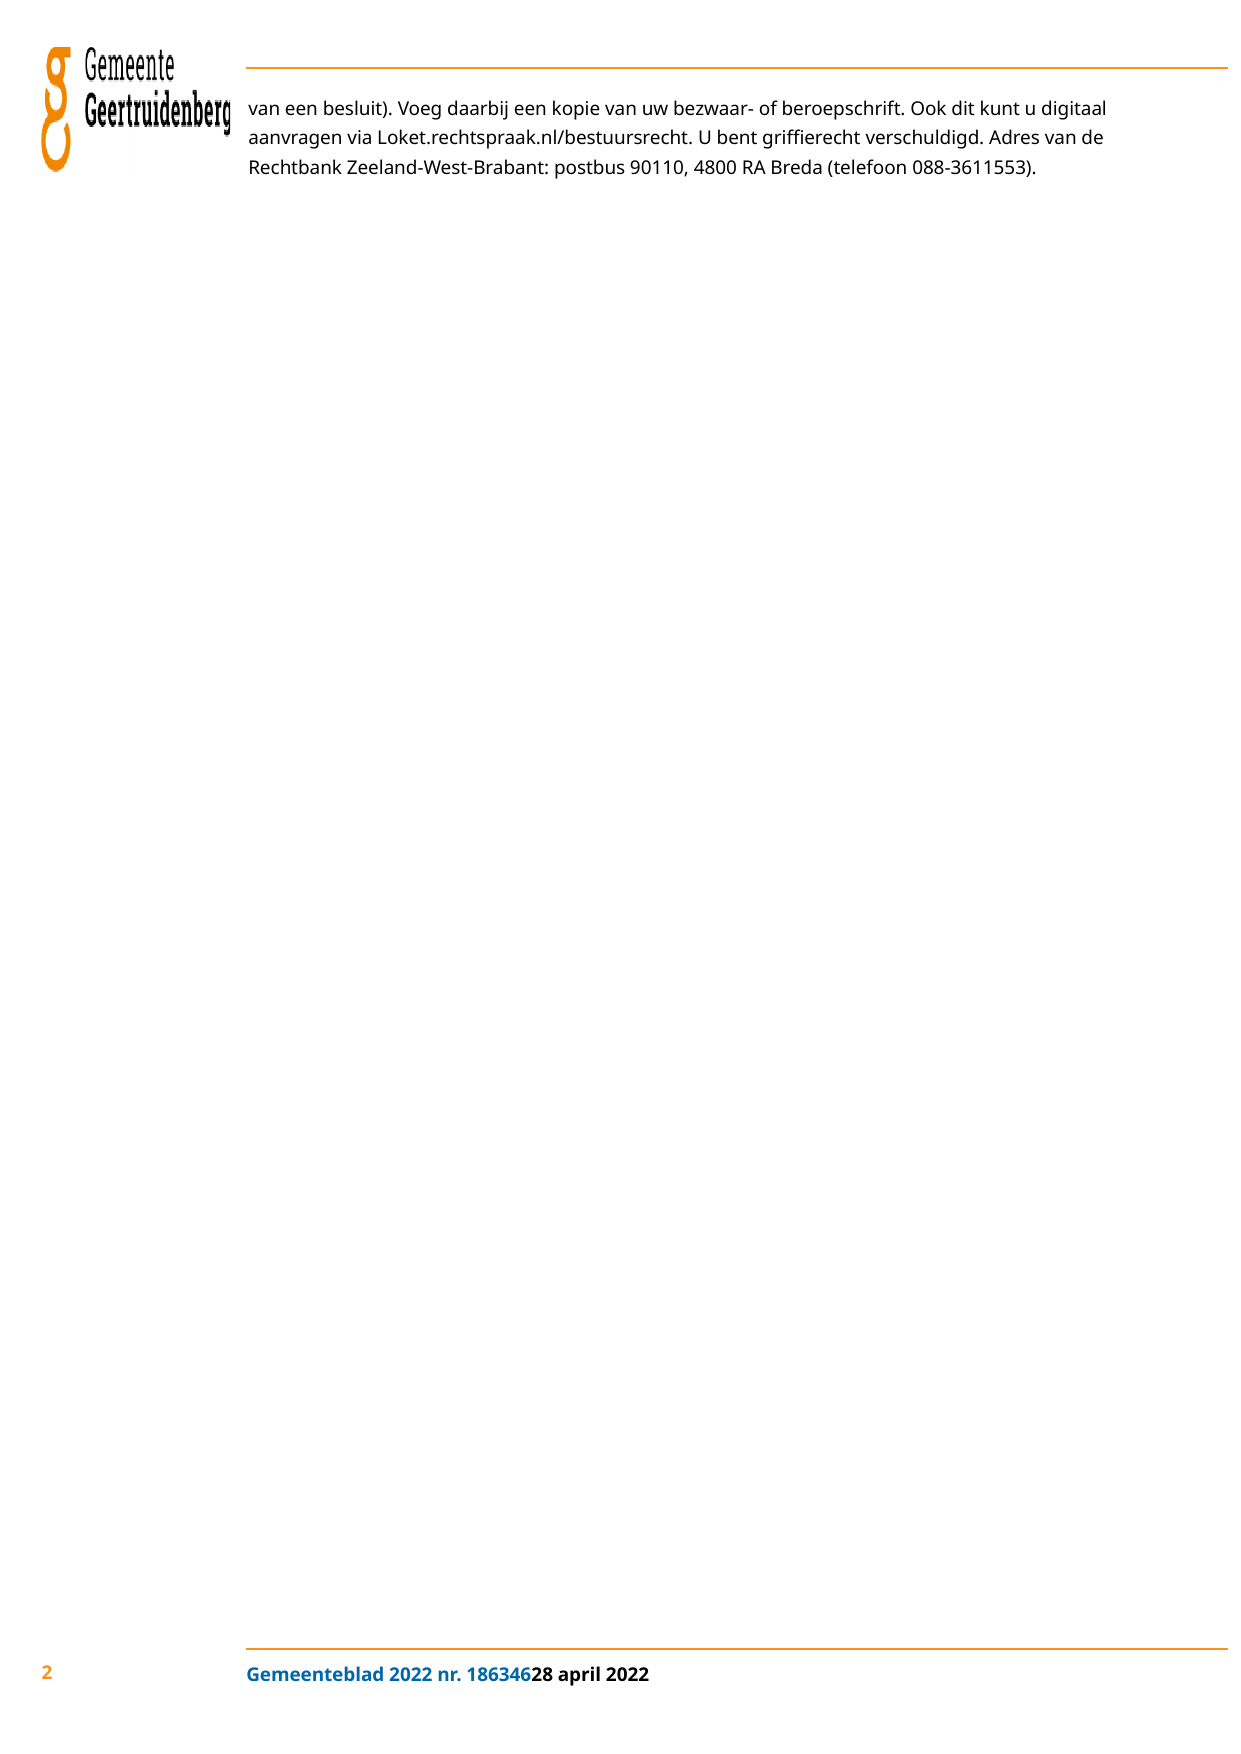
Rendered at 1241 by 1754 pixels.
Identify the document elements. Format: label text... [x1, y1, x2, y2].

picture [41, 47, 231, 172]
text van een besluit). Voeg daarbij een kopie van uw bezwaar- of beroepschrift. Ook dit kunt u digitaal aanvragen via Loket.rechtspraak.nl/bestuursrecht. U bent griffierecht verschuldigd. Adres van de Rechtbank Zeeland-West-Brabant: postbus 90110, 4800 RA Breda (telefoon 088-3611553). [248, 95, 1152, 180]
